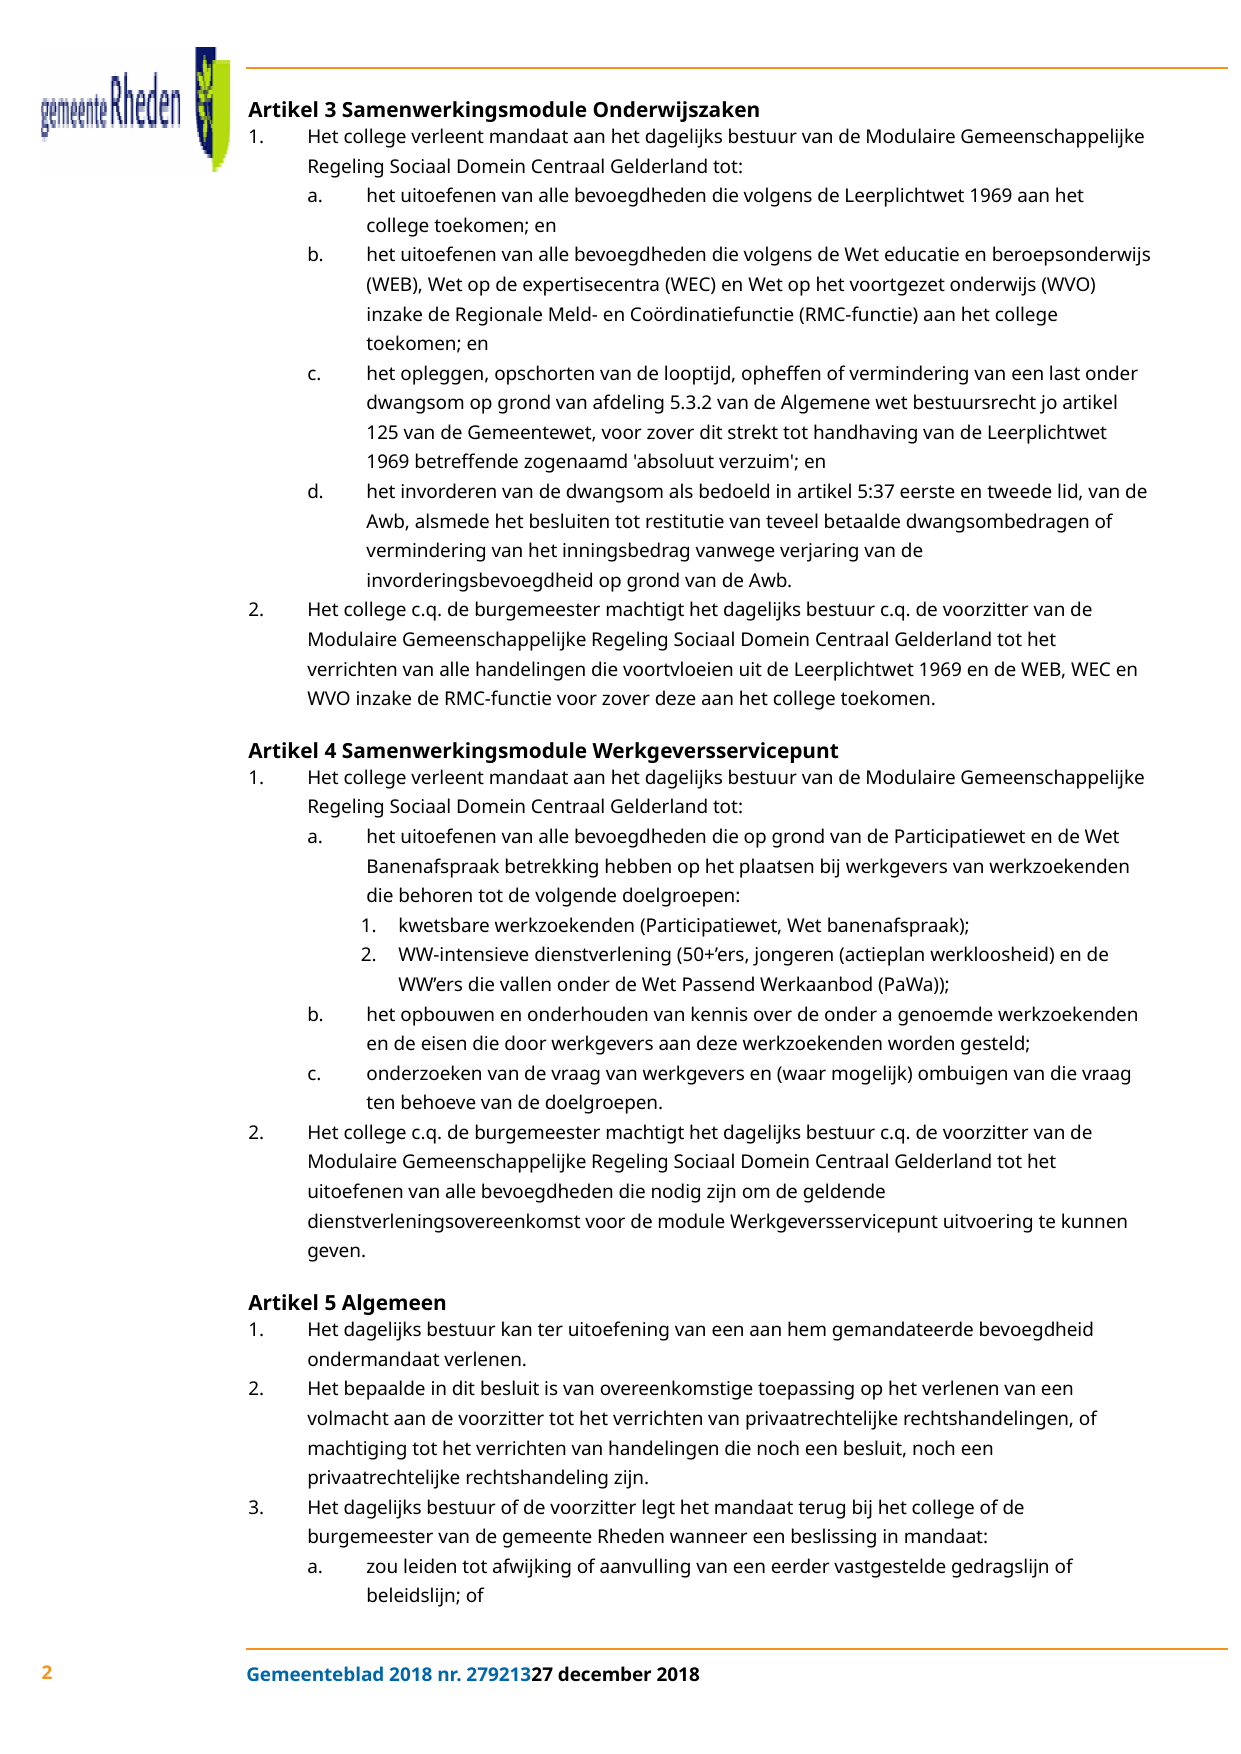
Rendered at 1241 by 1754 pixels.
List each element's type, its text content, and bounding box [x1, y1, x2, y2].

list het uitoefenen van alle bevoegdheden die volgens de Leerplichtwet 1969 aan het college toekomen; en [307, 182, 1152, 238]
list Het dagelijks bestuur kan ter uitoefening van een aan hem gemandateerde bevoegdheid ondermandaat verlenen. [248, 1316, 1152, 1372]
list Het bepaalde in dit besluit is van overeenkomstige toepassing op het verlenen van een volmacht aan de voorzitter tot het verrichten van privaatrechtelijke rechtshandelingen, of machtiging tot het verrichten van handelingen die noch een besluit, noch een privaatrechtelijke rechtshandeling zijn. [248, 1376, 1152, 1490]
list het uitoefenen van alle bevoegdheden die volgens de Wet educatie en beroepsonderwijs (WEB), Wet op de expertisecentra (WEC) en Wet op het voortgezet onderwijs (WVO) inzake de Regionale Meld- en Coördinatiefunctie (RMC-functie) aan het college toekomen; en [307, 242, 1152, 356]
list het opleggen, opschorten van de looptijd, opheffen of vermindering van een last onder dwangsom op grond van afdeling 5.3.2 van de Algemene wet bestuursrecht jo artikel 125 van de Gemeentewet, voor zover dit strekt tot handhaving van de Leerplichtwet 1969 betreffende zogenaamd 'absoluut verzuim'; en [307, 360, 1152, 474]
list WW-intensieve dienstverlening (50+’ers, jongeren (actieplan werkloosheid) en de WW’ers die vallen onder de Wet Passend Werkaanbod (PaWa)); [361, 942, 1152, 997]
list Het dagelijks bestuur of de voorzitter legt het mandaat terug bij het college of de burgemeester van de gemeente Rheden wanneer een beslissing in mandaat: [248, 1494, 1152, 1549]
list onderzoeken van de vraag van werkgevers en (waar mogelijk) ombuigen van die vraag ten behoeve van de doelgroepen. [307, 1060, 1152, 1115]
list Het college c.q. de burgemeester machtigt het dagelijks bestuur c.q. de voorzitter van de Modulaire Gemeenschappelijke Regeling Sociaal Domein Centraal Gelderland tot het uitoefenen van alle bevoegdheden die nodig zijn om de geldende dienstverleningsovereenkomst voor de module Werkgeversservicepunt uitvoering te kunnen geven. [248, 1119, 1152, 1263]
list Het college verleent mandaat aan het dagelijks bestuur van de Modulaire Gemeenschappelijke Regeling Sociaal Domein Centraal Gelderland tot: [248, 764, 1152, 819]
list het uitoefenen van alle bevoegdheden die op grond van de Participatiewet en de Wet Banenafspraak betrekking hebben op het plaatsen bij werkgevers van werkzoekenden die behoren tot de volgende doelgroepen: [307, 823, 1152, 908]
list Het college verleent mandaat aan het dagelijks bestuur van de Modulaire Gemeenschappelijke Regeling Sociaal Domein Centraal Gelderland tot: [248, 123, 1152, 178]
list zou leiden tot afwijking of aanvulling van een eerder vastgestelde gedragslijn of beleidslijn; of [307, 1553, 1152, 1608]
text Artikel 5 Algemeen [248, 1288, 1152, 1316]
list het opbouwen en onderhouden van kennis over de onder a genoemde werkzoekenden en de eisen die door werkgevers aan deze werkzoekenden worden gesteld; [307, 1001, 1152, 1056]
text Artikel 4 Samenwerkingsmodule Werkgeversservicepunt [248, 736, 1152, 764]
picture [41, 47, 231, 172]
list het invorderen van de dwangsom als bedoeld in artikel 5:37 eerste en tweede lid, van de Awb, alsmede het besluiten tot restitutie van teveel betaalde dwangsombedragen of vermindering van het inningsbedrag vanwege verjaring van de invorderingsbevoegdheid op grond van de Awb. [307, 478, 1152, 593]
text Artikel 3 Samenwerkingsmodule Onderwijszaken [248, 95, 1152, 123]
list Het college c.q. de burgemeester machtigt het dagelijks bestuur c.q. de voorzitter van de Modulaire Gemeenschappelijke Regeling Sociaal Domein Centraal Gelderland tot het verrichten van alle handelingen die voortvloeien uit de Leerplichtwet 1969 en de WEB, WEC en WVO inzake de RMC-functie voor zover deze aan het college toekomen. [248, 597, 1152, 711]
list kwetsbare werkzoekenden (Participatiewet, Wet banenafspraak); [361, 912, 1152, 938]
